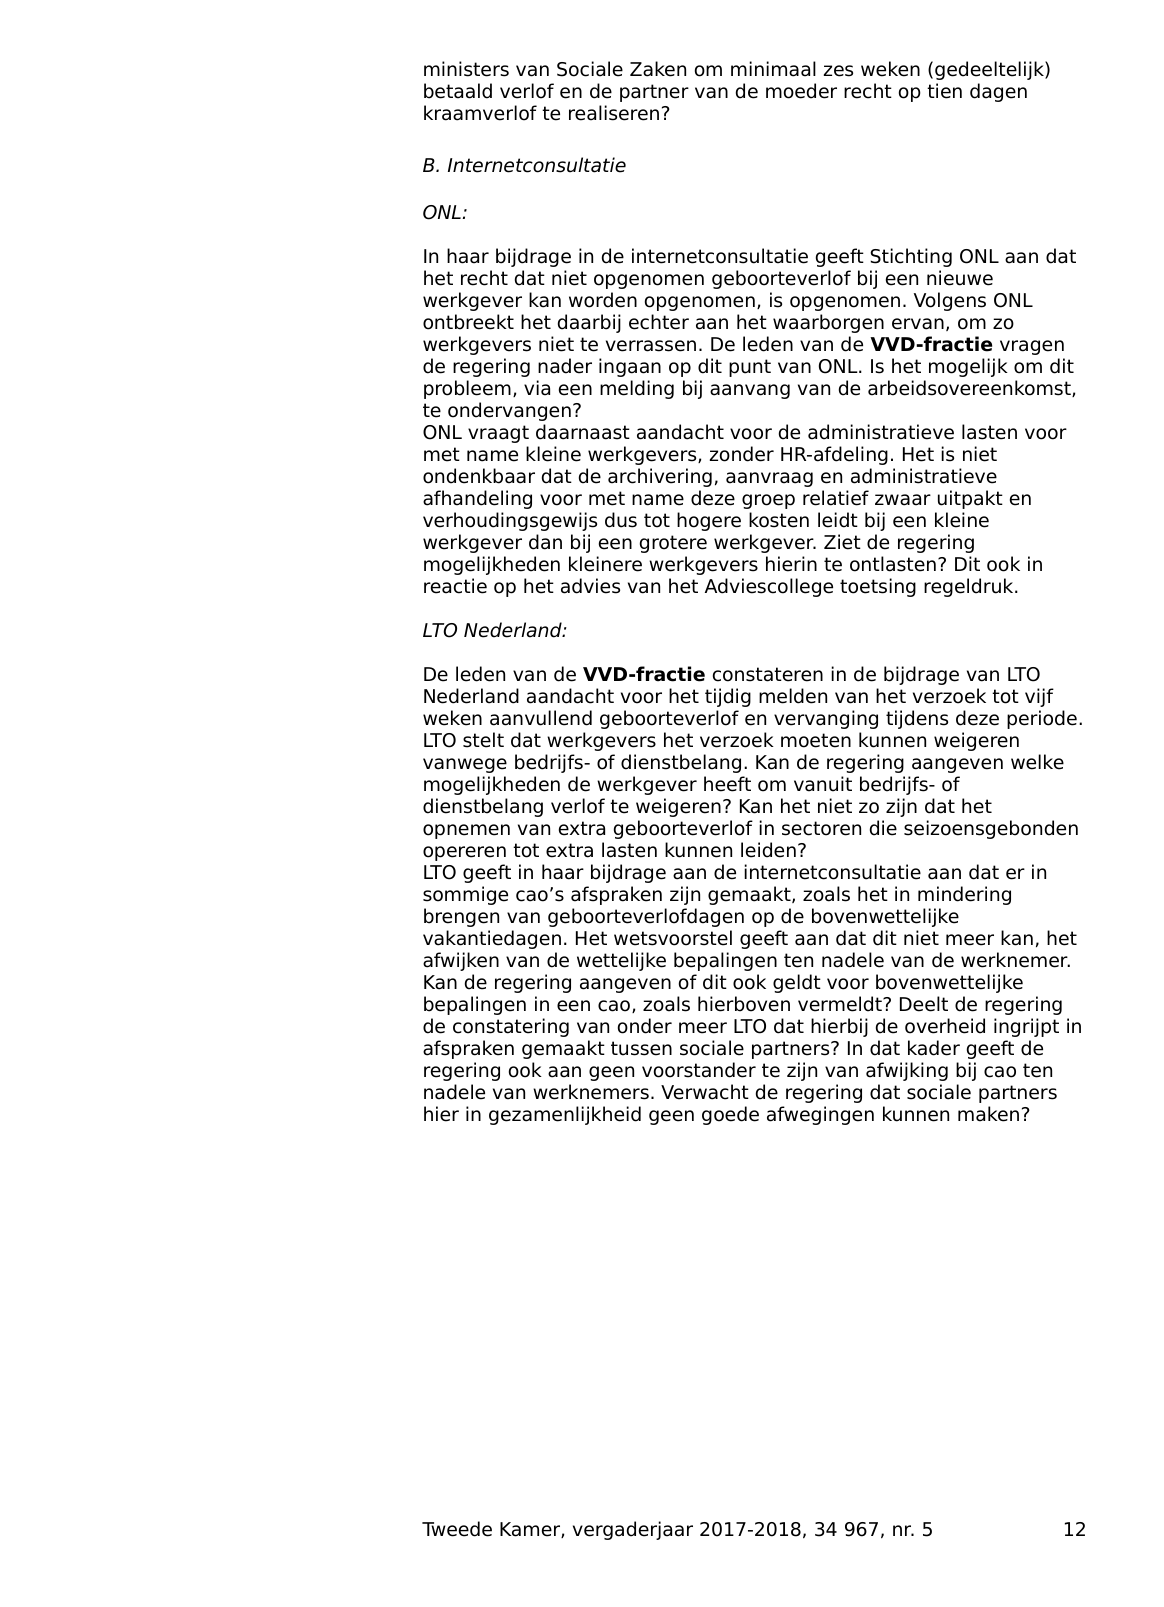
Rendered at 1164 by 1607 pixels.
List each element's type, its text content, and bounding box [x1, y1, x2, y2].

subtitle LTO Nederland: [422, 620, 1087, 642]
text ministers van Sociale Zaken om minimaal zes weken (gedeeltelijk) betaald verlof en de partner van de moeder recht op tien dagen kraamverlof te realiseren? [422, 59, 1087, 125]
text De leden van de VVD-fractie constateren in de bijdrage van LTO Nederland aandacht voor het tijdig melden van het verzoek tot vijf weken aanvullend geboorteverlof en vervanging tijdens deze periode. LTO stelt dat werkgevers het verzoek moeten kunnen weigeren vanwege bedrijfs- of dienstbelang. Kan de regering aangeven welke mogelijkheden de werkgever heeft om vanuit bedrijfs- of dienstbelang verlof te weigeren? Kan het niet zo zijn dat het opnemen van extra geboorteverlof in sectoren die seizoensgebonden opereren tot extra lasten kunnen leiden? [422, 664, 1087, 862]
text ONL vraagt daarnaast aandacht voor de administratieve lasten voor met name kleine werkgevers, zonder HR-afdeling. Het is niet ondenkbaar dat de archivering, aanvraag en administratieve afhandeling voor met name deze groep relatief zwaar uitpakt en verhoudingsgewijs dus tot hogere kosten leidt bij een kleine werkgever dan bij een grotere werkgever. Ziet de regering mogelijkheden kleinere werkgevers hierin te ontlasten? Dit ook in reactie op het advies van het Adviescollege toetsing regeldruk. [422, 422, 1087, 598]
text LTO geeft in haar bijdrage aan de internetconsultatie aan dat er in sommige cao’s afspraken zijn gemaakt, zoals het in mindering brengen van geboorteverlofdagen op de bovenwettelijke vakantiedagen. Het wetsvoorstel geeft aan dat dit niet meer kan, het afwijken van de wettelijke bepalingen ten nadele van de werknemer. Kan de regering aangeven of dit ook geldt voor bovenwettelijke bepalingen in een cao, zoals hierboven vermeldt? Deelt de regering de constatering van onder meer LTO dat hierbij de overheid ingrijpt in afspraken gemaakt tussen sociale partners? In dat kader geeft de regering ook aan geen voorstander te zijn van afwijking bij cao ten nadele van werknemers. Verwacht de regering dat sociale partners hier in gezamenlijkheid geen goede afwegingen kunnen maken? [422, 862, 1087, 1126]
subtitle ONL: [422, 202, 1087, 224]
text In haar bijdrage in de internetconsultatie geeft Stichting ONL aan dat het recht dat niet opgenomen geboorteverlof bij een nieuwe werkgever kan worden opgenomen, is opgenomen. Volgens ONL ontbreekt het daarbij echter aan het waarborgen ervan, om zo werkgevers niet te verrassen. De leden van de VVD-fractie vragen de regering nader ingaan op dit punt van ONL. Is het mogelijk om dit probleem, via een melding bij aanvang van de arbeidsovereenkomst, te ondervangen? [422, 246, 1087, 422]
subtitle B. Internetconsultatie [422, 155, 1087, 177]
